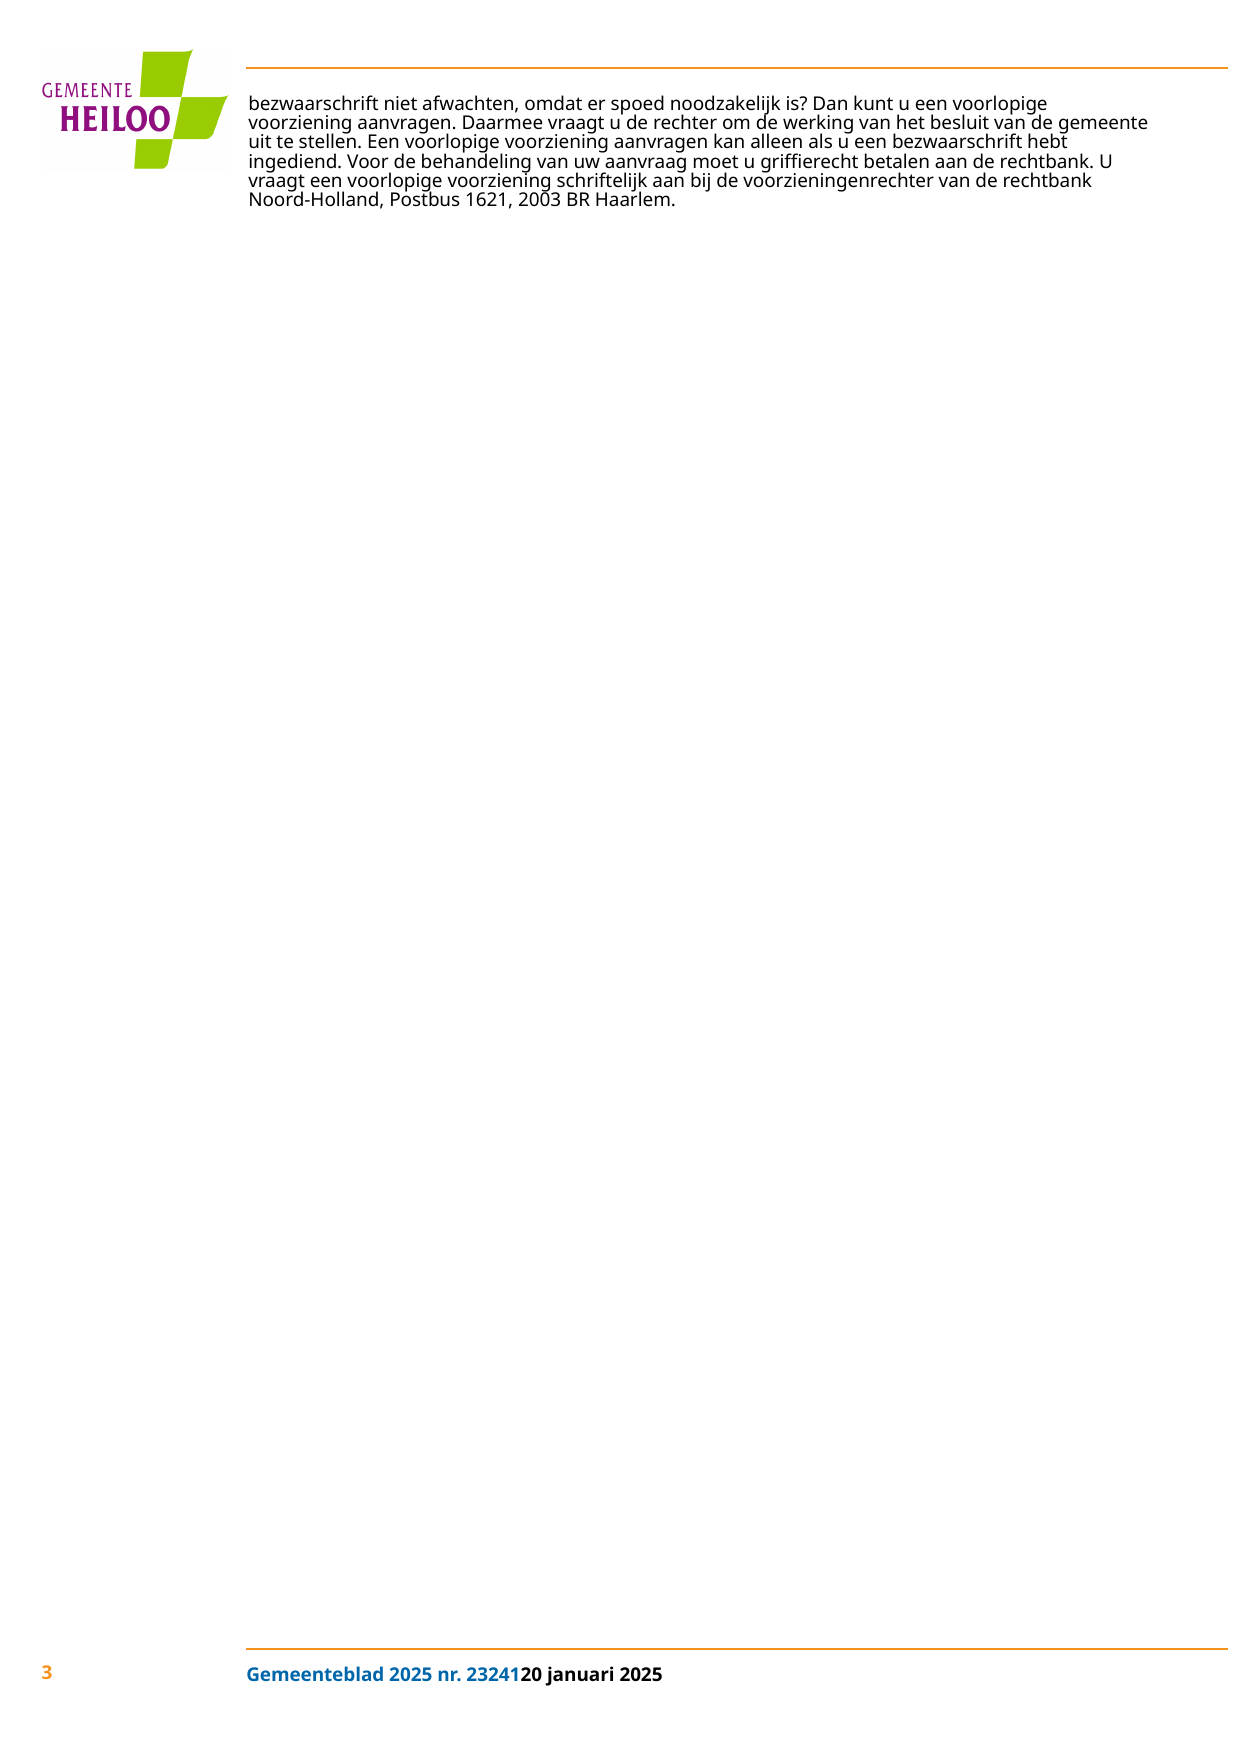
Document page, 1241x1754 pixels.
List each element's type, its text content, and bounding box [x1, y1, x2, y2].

picture [41, 47, 231, 172]
text bezwaarschrift niet afwachten, omdat er spoed noodzakelijk is? Dan kunt u een voorlopige voorziening aanvragen. Daarmee vraagt u de rechter om de werking van het besluit van de gemeente uit te stellen. Een voorlopige voorziening aanvragen kan alleen als u een bezwaarschrift hebt ingediend. Voor de behandeling van uw aanvraag moet u griffierecht betalen aan de rechtbank. U vraagt een voorlopige voorziening schriftelijk aan bij de voorzieningenrechter van de rechtbank Noord-Holland, Postbus 1621, 2003 BR Haarlem. [248, 95, 1152, 210]
